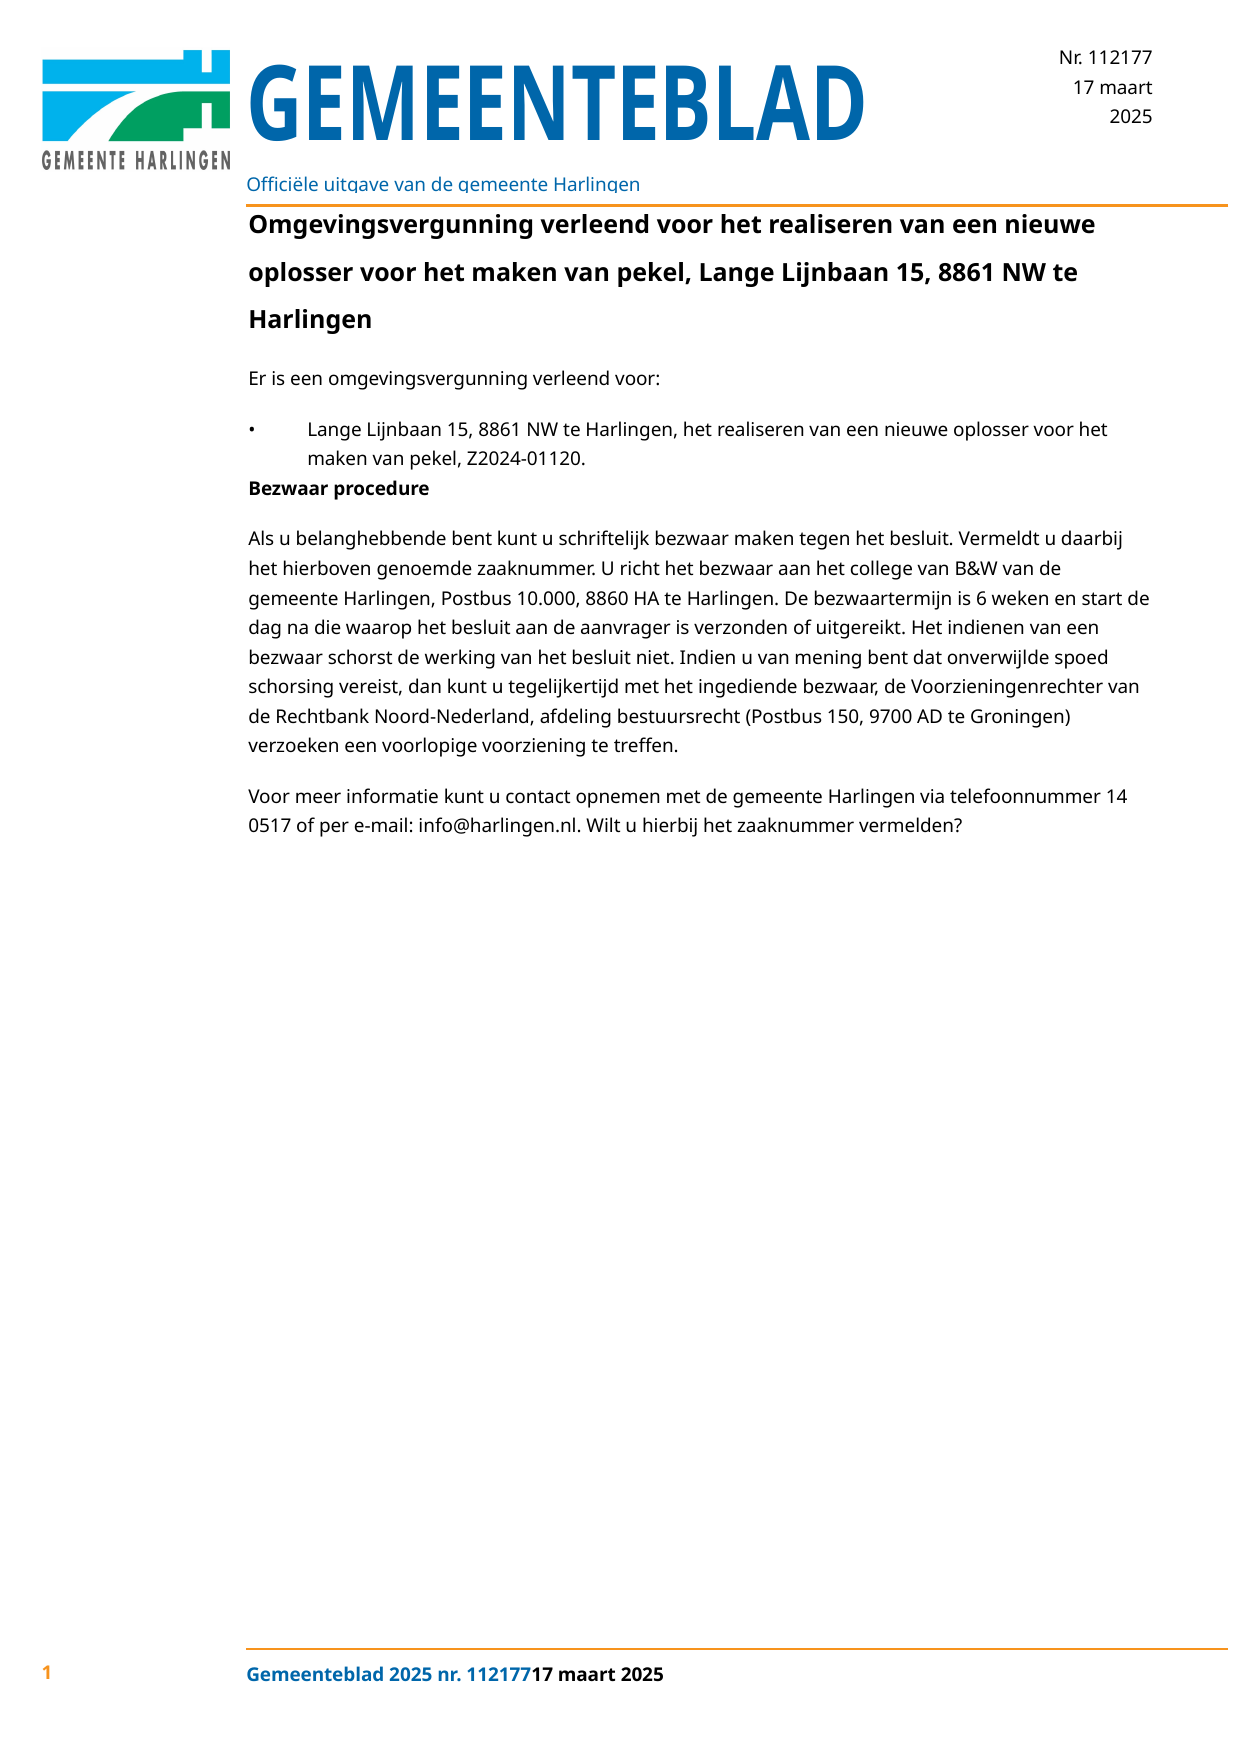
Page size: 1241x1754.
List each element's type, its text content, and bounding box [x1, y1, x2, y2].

text Als u belanghebbende bent kunt u schriftelijk bezwaar maken tegen het besluit. Vermeldt u daarbij het hierboven genoemde zaaknummer. U richt het bezwaar aan het college van B&W van de gemeente Harlingen, Postbus 10.000, 8860 HA te Harlingen. De bezwaartermijn is 6 weken en start de dag na die waarop het besluit aan de aanvrager is verzonden of uitgereikt. Het indienen van een bezwaar schorst de werking van het besluit niet. Indien u van mening bent dat onverwijlde spoed schorsing vereist, dan kunt u tegelijkertijd met het ingediende bezwaar, de Voorzieningenrechter van de Rechtbank Noord-Nederland, afdeling bestuursrecht (Postbus 150, 9700 AD te Groningen) verzoeken een voorlopige voorziening te treffen. [248, 526, 1152, 758]
text Omgevingsvergunning verleend voor het realiseren van een nieuwe oplosser voor het maken van pekel, Lange Lijnbaan 15, 8861 NW te Harlingen [248, 207, 1152, 336]
text Er is een omgevingsvergunning verleend voor: [248, 366, 1152, 391]
text Voor meer informatie kunt u contact opnemen met de gemeente Harlingen via telefoonnummer 14 0517 of per e-mail: info@harlingen.nl. Wilt u hierbij het zaaknummer vermelden? [248, 783, 1152, 838]
text Bezwaar procedure [248, 475, 1152, 501]
picture [41, 47, 231, 172]
list Lange Lijnbaan 15, 8861 NW te Harlingen, het realiseren van een nieuwe oplosser voor het maken van pekel, Z2024-01120. [248, 416, 1152, 471]
